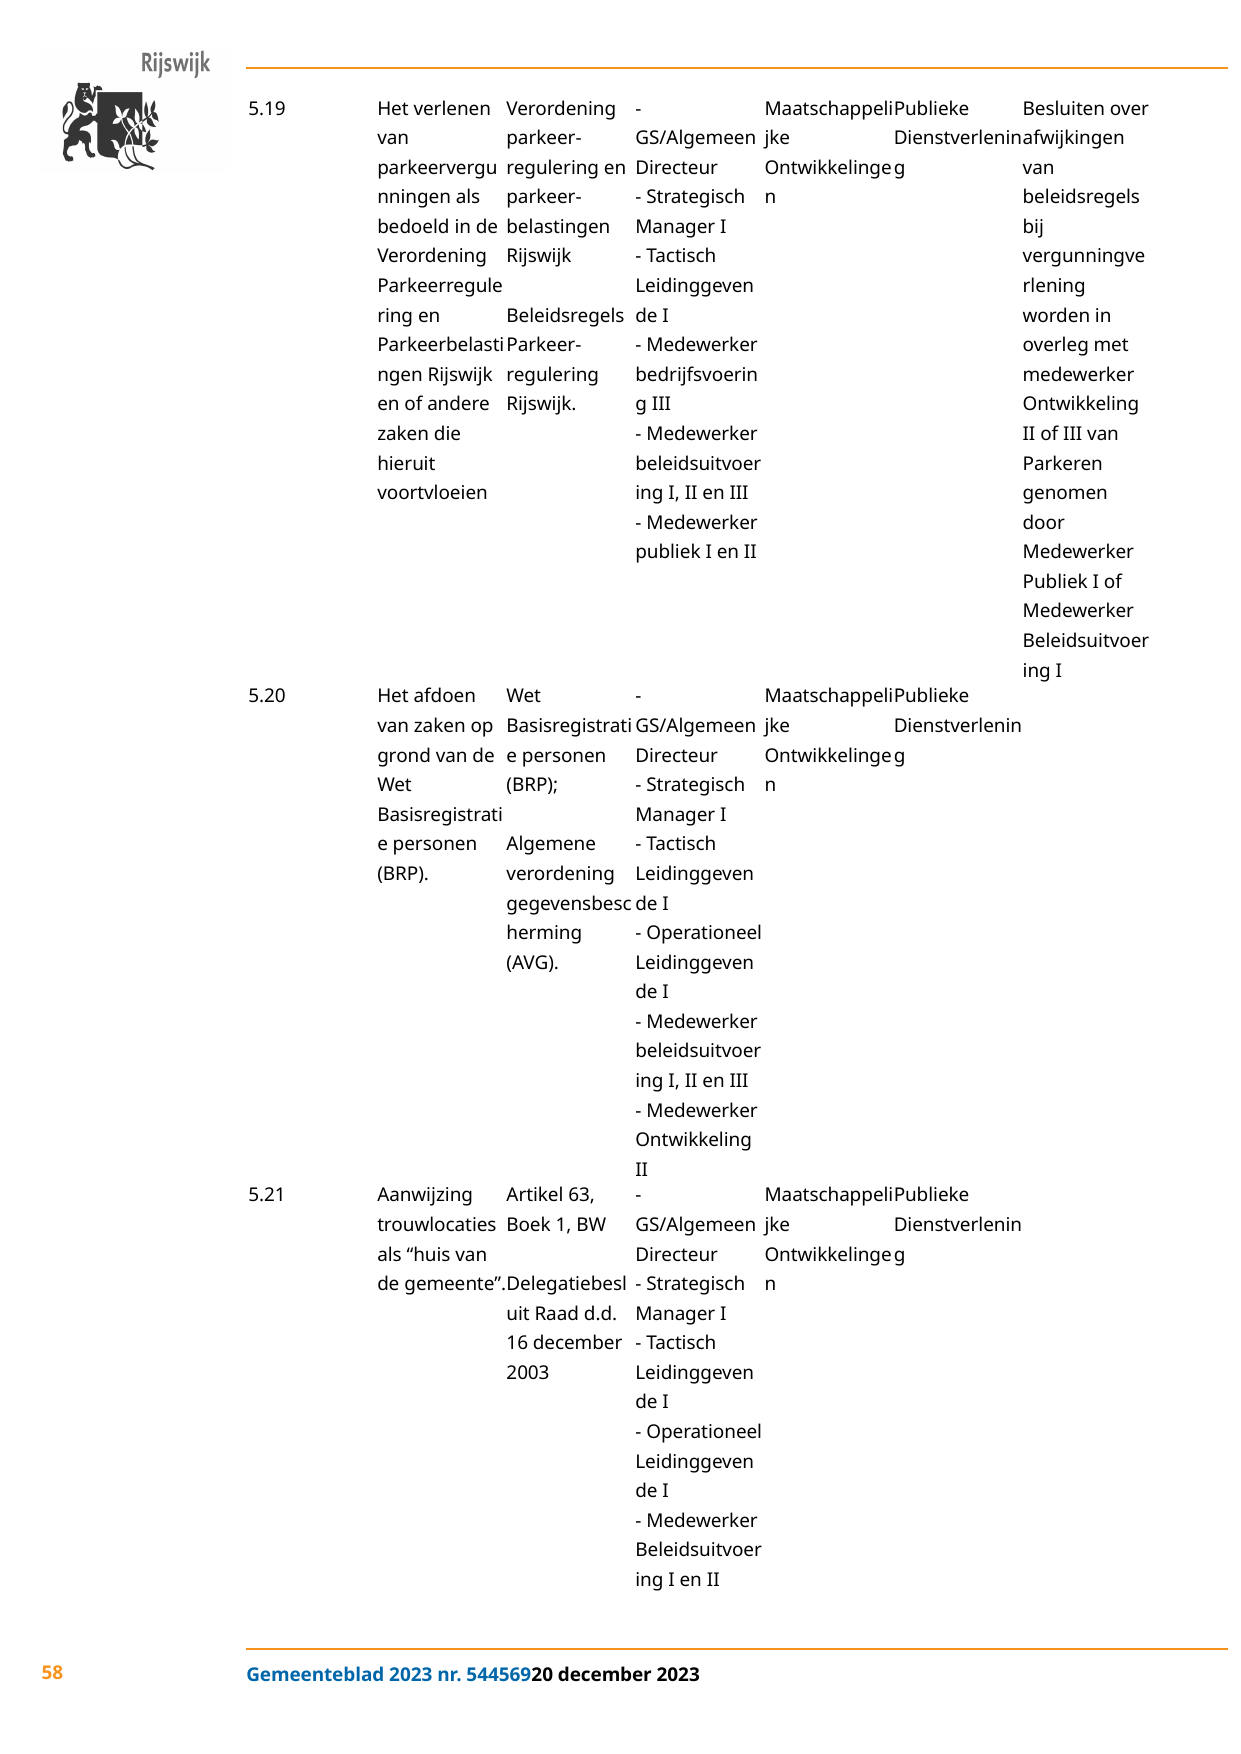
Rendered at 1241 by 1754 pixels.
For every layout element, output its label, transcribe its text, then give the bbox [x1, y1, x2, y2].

table_cell Besluiten over afwijkingen van beleidsregels bij vergunningverlening worden in overleg met medewerker Ontwikkeling II of III van Parkeren genomen door Medewerker Publiek I of Medewerker Beleidsuitvoering I [1023, 95, 1152, 683]
table_cell Maatschappelijke Ontwikkelingen [764, 1182, 893, 1592]
table_cell 5.19 [248, 95, 377, 683]
table_cell Het verlenen van parkeervergunningen als bedoeld in de Verordening Parkeerregulering en Parkeerbelastingen Rijswijk en of andere zaken die hieruit voortvloeien [377, 95, 506, 683]
picture [41, 47, 231, 172]
table_cell - GS/Algemeen Directeur - Strategisch Manager I - Tactisch Leidinggevende I - Operationeel Leidinggevende I - Medewerker beleidsuitvoering I, II en III - Medewerker Ontwikkeling II [635, 683, 764, 1182]
table_cell Publieke Dienstverlening [894, 683, 1022, 1182]
table_cell Aanwijzing trouwlocaties als “huis van de gemeente”. [377, 1182, 506, 1592]
table_cell Wet Basisregistratie personen (BRP); Algemene verordening gegevensbescherming (AVG). [506, 683, 635, 1182]
table_cell Maatschappelijke Ontwikkelingen [764, 95, 893, 683]
table_cell [1023, 1182, 1152, 1592]
table_cell - GS/Algemeen Directeur - Strategisch Manager I - Tactisch Leidinggevende I - Operationeel Leidinggevende I - Medewerker Beleidsuitvoering I en II [635, 1182, 764, 1592]
table_cell Publieke Dienstverlening [894, 1182, 1022, 1592]
table_cell Het afdoen van zaken op grond van de Wet Basisregistratie personen (BRP). [377, 683, 506, 1182]
table_cell 5.21 [248, 1182, 377, 1592]
table_cell Publieke Dienstverlening [894, 95, 1022, 683]
table_cell Artikel 63, Boek 1, BW Delegatiebesluit Raad d.d. 16 december 2003 [506, 1182, 635, 1592]
table_cell Verordening parkeer- regulering en parkeer- belastingen Rijswijk Beleidsregels Parkeer- regulering Rijswijk. [506, 95, 635, 683]
table_cell Maatschappelijke Ontwikkelingen [764, 683, 893, 1182]
table_cell [1023, 683, 1152, 1182]
table_cell 5.20 [248, 683, 377, 1182]
table_cell - GS/Algemeen Directeur - Strategisch Manager I - Tactisch Leidinggevende I - Medewerker bedrijfsvoering III - Medewerker beleidsuitvoering I, II en III - Medewerker publiek I en II [635, 95, 764, 683]
